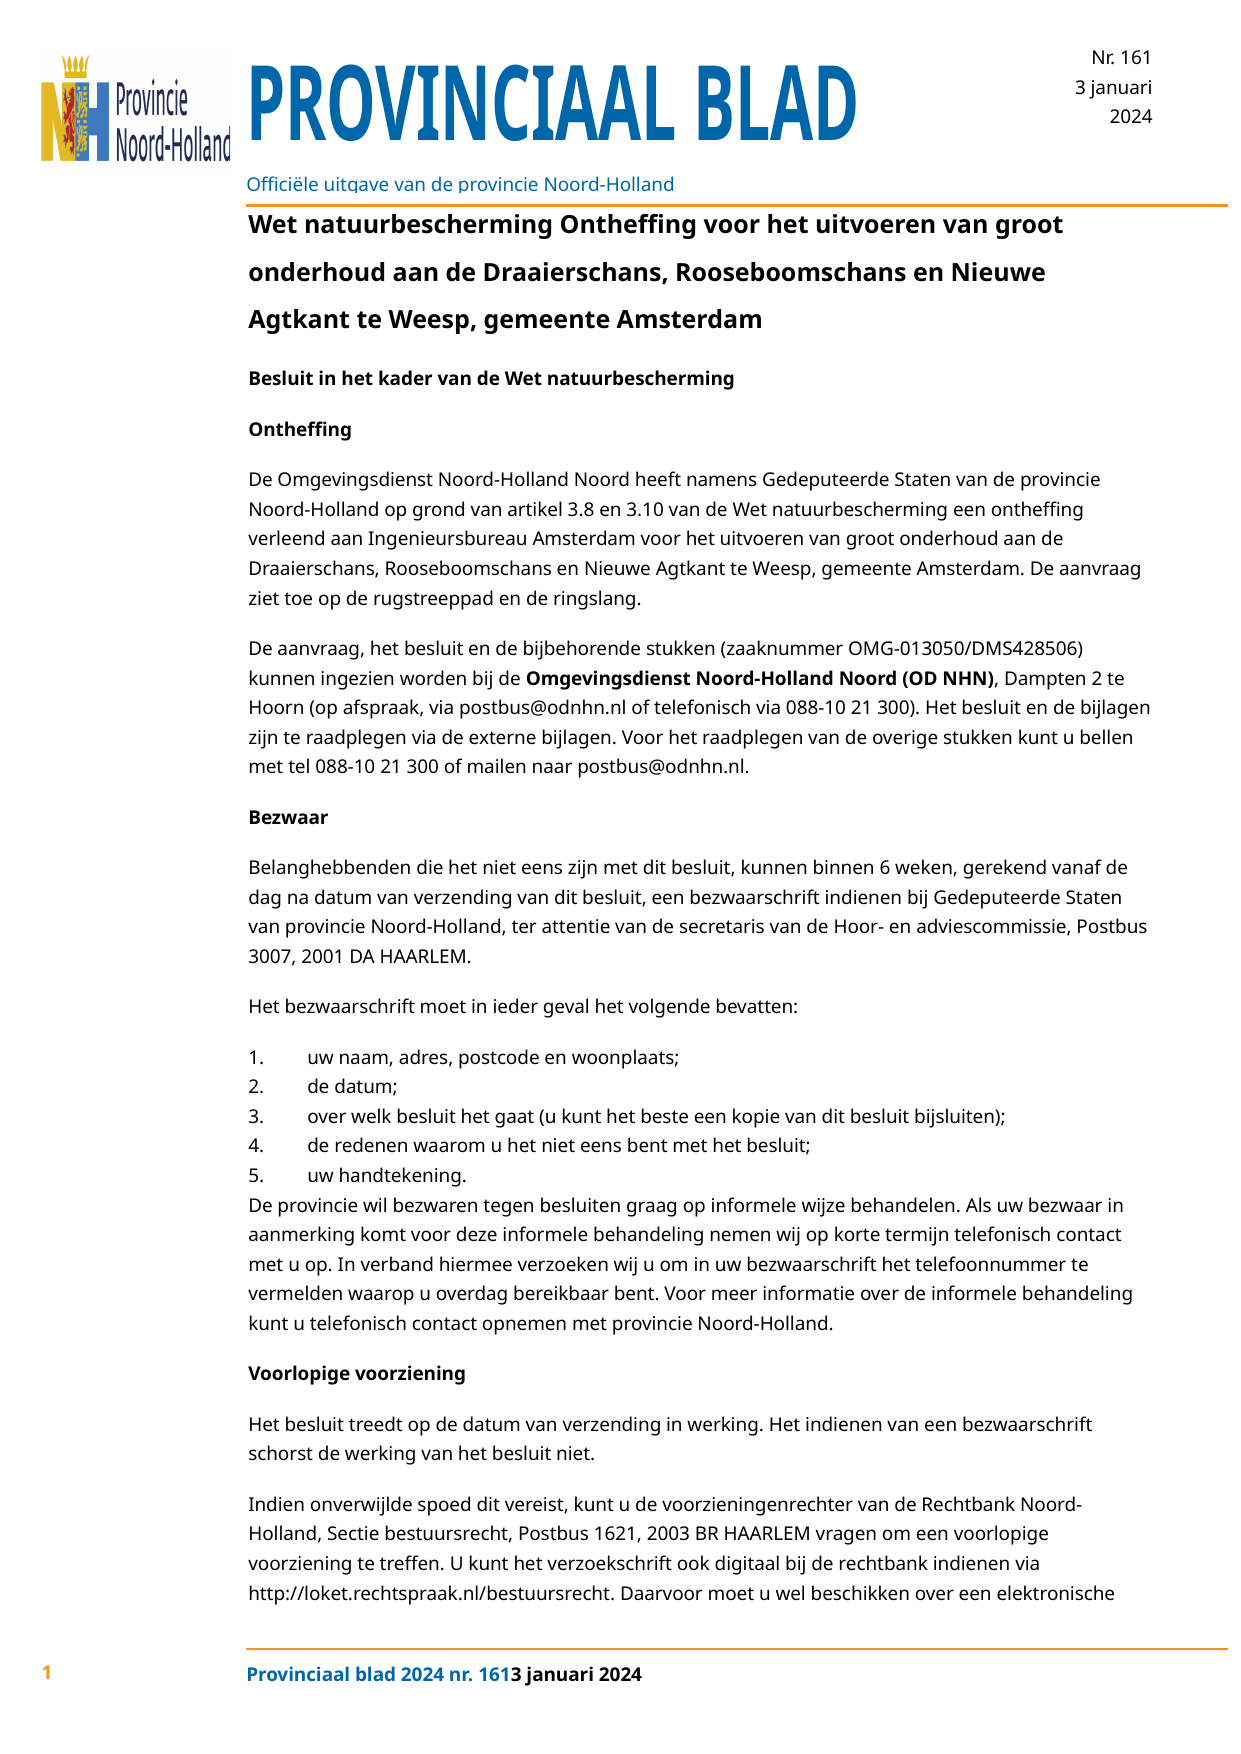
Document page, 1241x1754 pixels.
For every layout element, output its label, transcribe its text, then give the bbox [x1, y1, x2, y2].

list de redenen waarom u het niet eens bent met het besluit; [248, 1133, 1152, 1158]
text Voorlopige voorziening [248, 1361, 1152, 1386]
list uw naam, adres, postcode en woonplaats; [248, 1044, 1152, 1069]
text Wet natuurbescherming Ontheffing voor het uitvoeren van groot onderhoud aan de Draaierschans, Rooseboomschans en Nieuwe Agtkant te Weesp, gemeente Amsterdam [248, 207, 1152, 336]
text Het bezwaarschrift moet in ieder geval het volgende bevatten: [248, 993, 1152, 1019]
text De aanvraag, het besluit en de bijbehorende stukken (zaaknummer OMG-013050/DMS428506) kunnen ingezien worden bij de Omgevingsdienst Noord-Holland Noord (OD NHN), Dampten 2 te Hoorn (op afspraak, via postbus@odnhn.nl of telefonisch via 088-10 21 300). Het besluit en de bijlagen zijn te raadplegen via de externe bijlagen. Voor het raadplegen van de overige stukken kunt u bellen met tel 088-10 21 300 of mailen naar postbus@odnhn.nl. [248, 635, 1152, 779]
text Besluit in het kader van de Wet natuurbescherming [248, 366, 1152, 391]
text Belanghebbenden die het niet eens zijn met dit besluit, kunnen binnen 6 weken, gerekend vanaf de dag na datum van verzending van dit besluit, een bezwaarschrift indienen bij Gedeputeerde Staten van provincie Noord-Holland, ter attentie van de secretaris van de Hoor- en adviescommissie, Postbus 3007, 2001 DA HAARLEM. [248, 854, 1152, 969]
text Ontheffing [248, 416, 1152, 442]
text Indien onverwijlde spoed dit vereist, kunt u de voorzieningenrechter van de Rechtbank Noord-Holland, Sectie bestuursrecht, Postbus 1621, 2003 BR HAARLEM vragen om een voorlopige voorziening te treffen. U kunt het verzoekschrift ook digitaal bij de rechtbank indienen via http://loket.rechtspraak.nl/bestuursrecht. Daarvoor moet u wel beschikken over een elektronische [248, 1491, 1152, 1605]
list over welk besluit het gaat (u kunt het beste een kopie van dit besluit bijsluiten); [248, 1103, 1152, 1129]
list uw handtekening. [248, 1162, 1152, 1188]
text Bezwaar [248, 804, 1152, 829]
list de datum; [248, 1073, 1152, 1099]
text De Omgevingsdienst Noord-Holland Noord heeft namens Gedeputeerde Staten van de provincie Noord-Holland op grond van artikel 3.8 en 3.10 van de Wet natuurbescherming een ontheffing verleend aan Ingenieursbureau Amsterdam voor het uitvoeren van groot onderhoud aan de Draaierschans, Rooseboomschans en Nieuwe Agtkant te Weesp, gemeente Amsterdam. De aanvraag ziet toe op de rugstreeppad en de ringslang. [248, 466, 1152, 610]
text De provincie wil bezwaren tegen besluiten graag op informele wijze behandelen. Als uw bezwaar in aanmerking komt voor deze informele behandeling nemen wij op korte termijn telefonisch contact met u op. In verband hiermee verzoeken wij u om in uw bezwaarschrift het telefoonnummer te vermelden waarop u overdag bereikbaar bent. Voor meer informatie over de informele behandeling kunt u telefonisch contact opnemen met provincie Noord-Holland. [248, 1192, 1152, 1336]
picture [41, 47, 231, 172]
text Het besluit treedt op de datum van verzending in werking. Het indienen van een bezwaarschrift schorst de werking van het besluit niet. [248, 1411, 1152, 1466]
